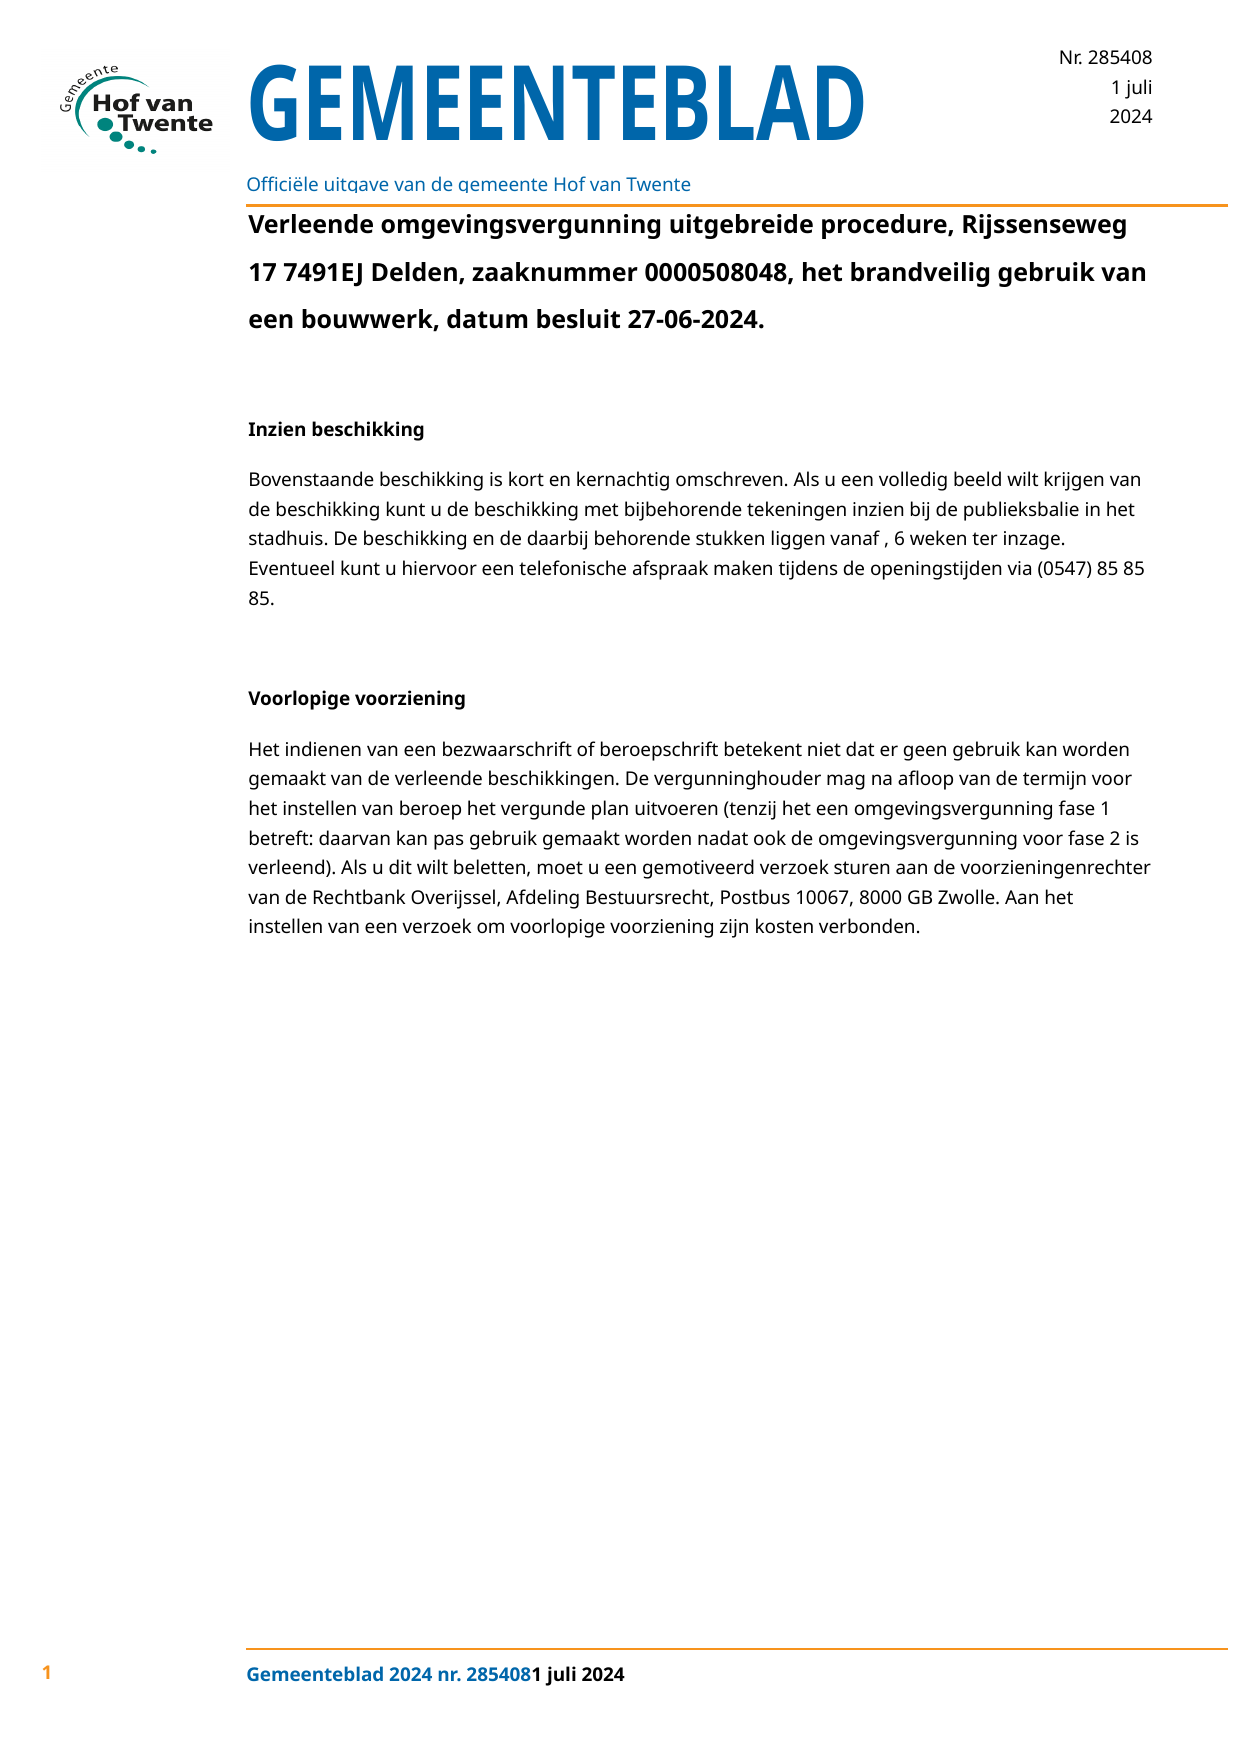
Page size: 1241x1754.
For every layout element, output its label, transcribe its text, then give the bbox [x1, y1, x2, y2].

picture [41, 47, 231, 172]
text Bovenstaande beschikking is kort en kernachtig omschreven. Als u een volledig beeld wilt krijgen van de beschikking kunt u de beschikking met bijbehorende tekeningen inzien bij de publieksbalie in het stadhuis. De beschikking en de daarbij behorende stukken liggen vanaf , 6 weken ter inzage. Eventueel kunt u hiervoor een telefonische afspraak maken tijdens de openingstijden via (0547) 85 85 85. [248, 466, 1152, 610]
text Inzien beschikking [248, 416, 1152, 442]
text Voorlopige voorziening [248, 686, 1152, 711]
text Het indienen van een bezwaarschrift of beroepschrift betekent niet dat er geen gebruik kan worden gemaakt van de verleende beschikkingen. De vergunninghouder mag na afloop van de termijn voor het instellen van beroep het vergunde plan uitvoeren (tenzij het een omgevingsvergunning fase 1 betreft: daarvan kan pas gebruik gemaakt worden nadat ook de omgevingsvergunning voor fase 2 is verleend). Als u dit wilt beletten, moet u een gemotiveerd verzoek sturen aan de voorzieningenrechter van de Rechtbank Overijssel, Afdeling Bestuursrecht, Postbus 10067, 8000 GB Zwolle. Aan het instellen van een verzoek om voorlopige voorziening zijn kosten verbonden. [248, 736, 1152, 939]
text Verleende omgevingsvergunning uitgebreide procedure, Rijssenseweg 17 7491EJ Delden, zaaknummer 0000508048, het brandveilig gebruik van een bouwwerk, datum besluit 27-06-2024. [248, 207, 1152, 336]
